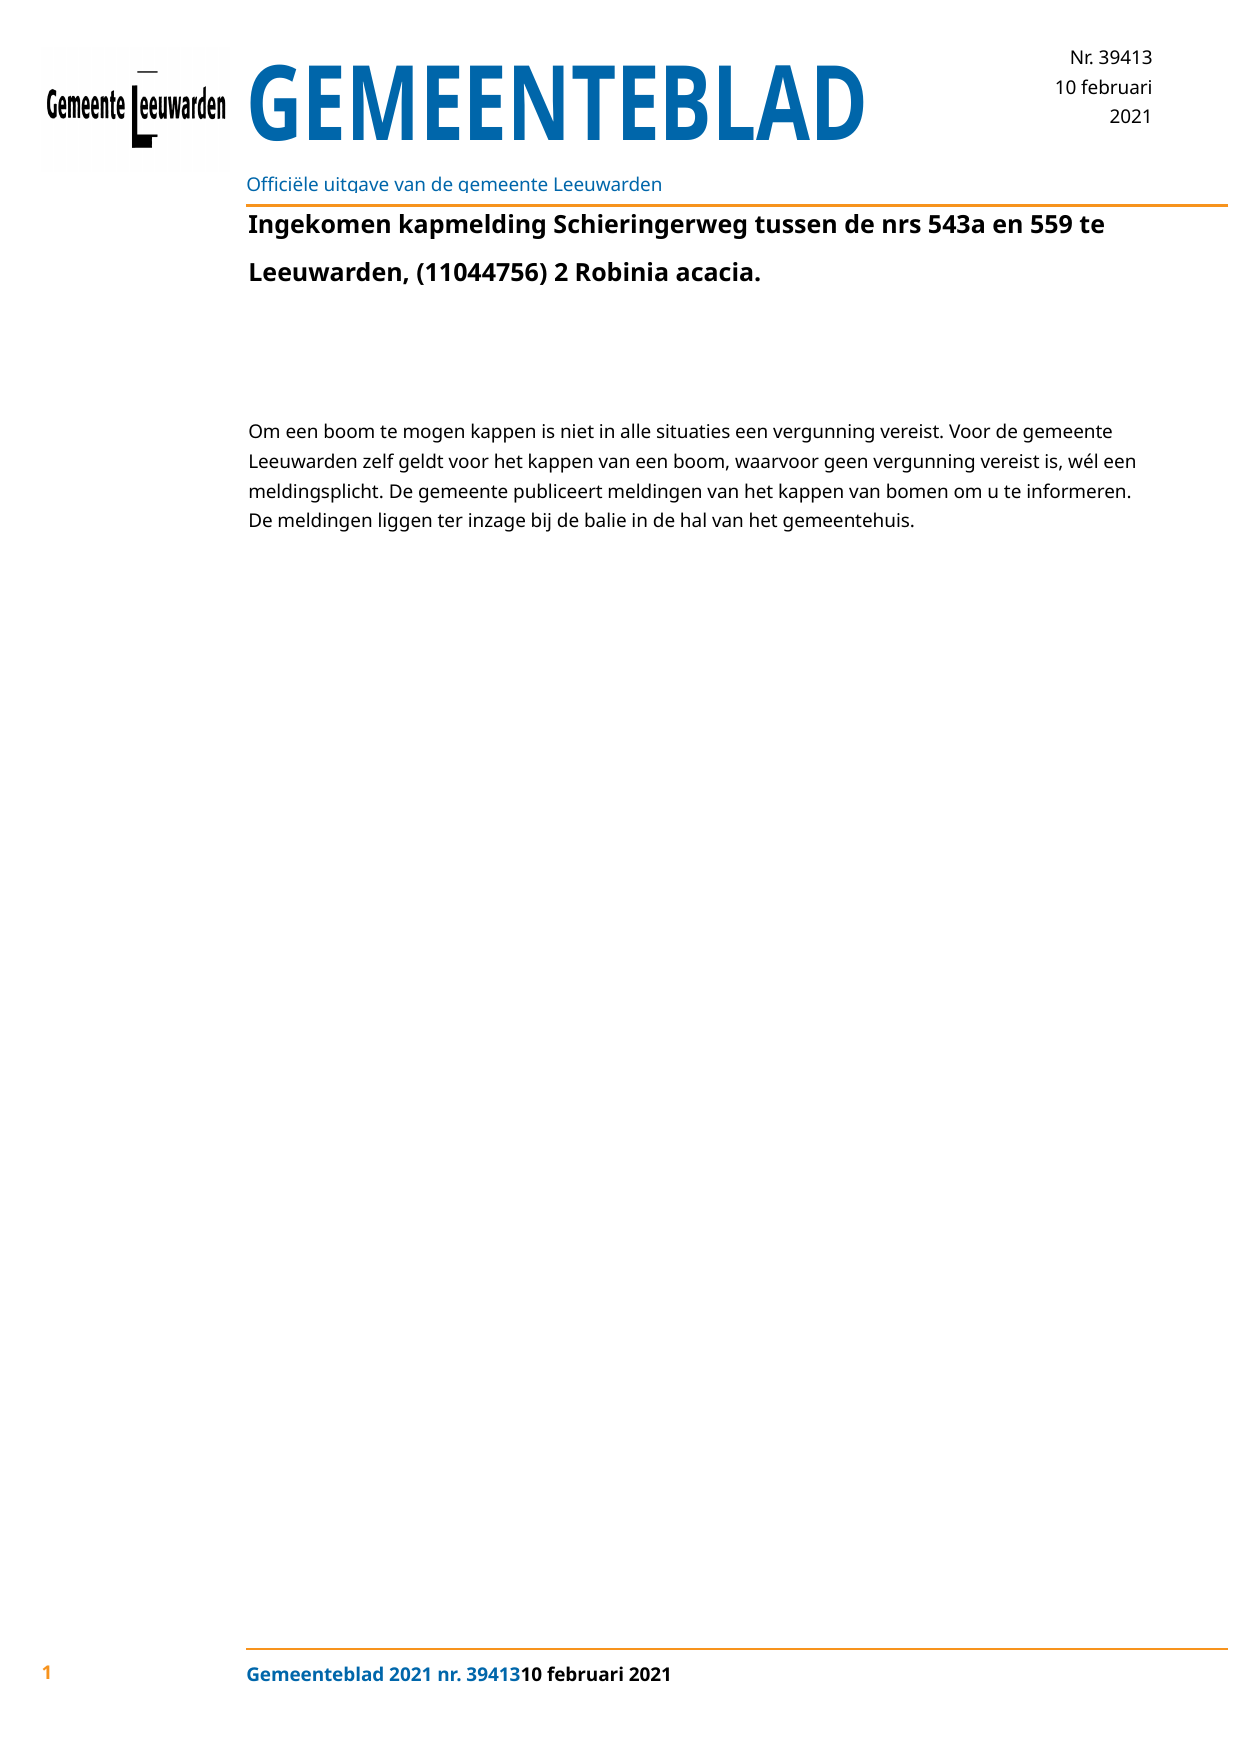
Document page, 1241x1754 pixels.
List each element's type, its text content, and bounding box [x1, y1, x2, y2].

picture [41, 47, 231, 172]
text Ingekomen kapmelding Schieringerweg tussen de nrs 543a en 559 te Leeuwarden, (11044756) 2 Robinia acacia. [248, 207, 1152, 288]
text Om een boom te mogen kappen is niet in alle situaties een vergunning vereist. Voor de gemeente Leeuwarden zelf geldt voor het kappen van een boom, waarvoor geen vergunning vereist is, wél een meldingsplicht. De gemeente publiceert meldingen van het kappen van bomen om u te informeren. De meldingen liggen ter inzage bij de balie in de hal van het gemeentehuis. [248, 419, 1152, 533]
